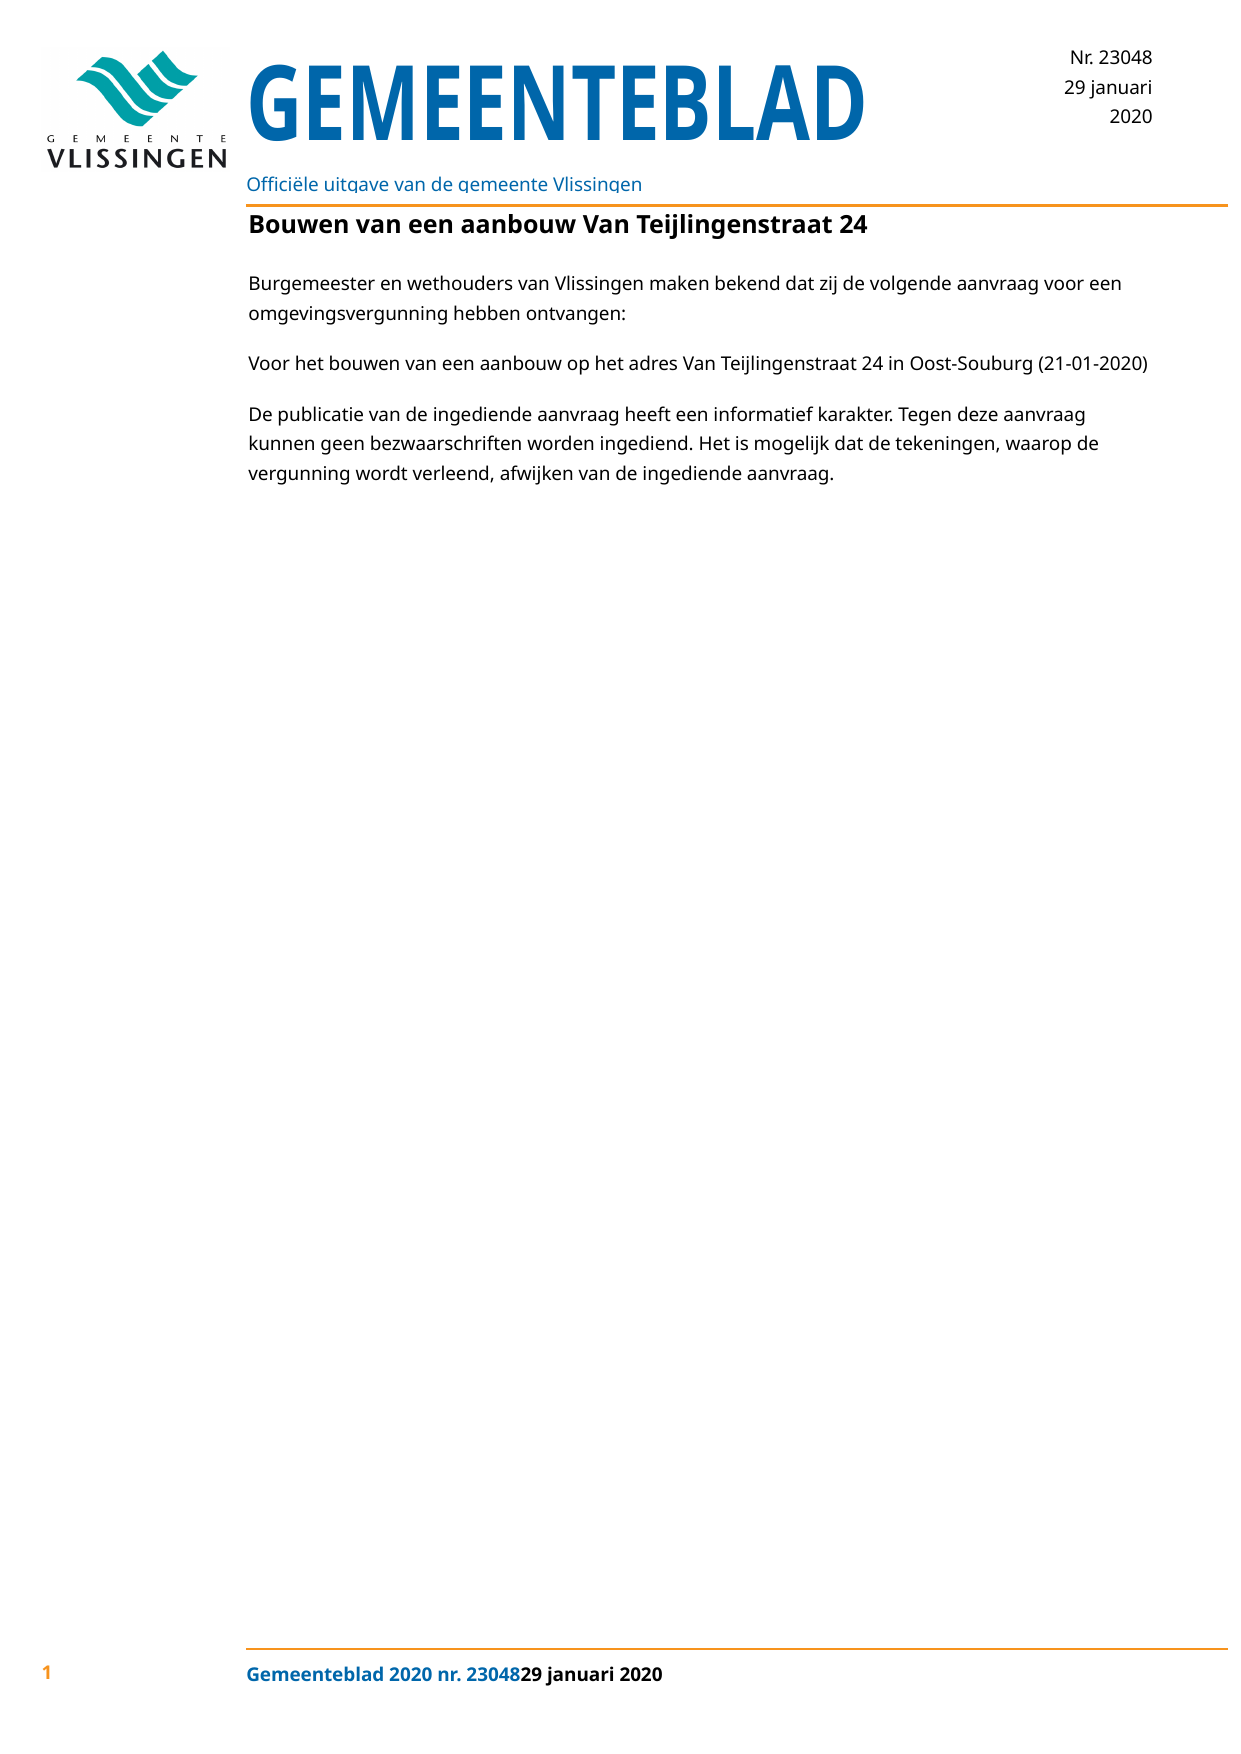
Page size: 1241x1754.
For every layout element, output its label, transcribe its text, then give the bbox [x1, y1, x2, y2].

picture [41, 47, 231, 172]
text Burgemeester en wethouders van Vlissingen maken bekend dat zij de volgende aanvraag voor een omgevingsvergunning hebben ontvangen: [248, 270, 1152, 326]
text De publicatie van de ingediende aanvraag heeft een informatief karakter. Tegen deze aanvraag kunnen geen bezwaarschriften worden ingediend. Het is mogelijk dat de tekeningen, waarop de vergunning wordt verleend, afwijken van de ingediende aanvraag. [248, 401, 1152, 486]
text Voor het bouwen van een aanbouw op het adres Van Teijlingenstraat 24 in Oost-Souburg (21-01-2020) [248, 350, 1152, 376]
text Bouwen van een aanbouw Van Teijlingenstraat 24 [248, 207, 1152, 241]
